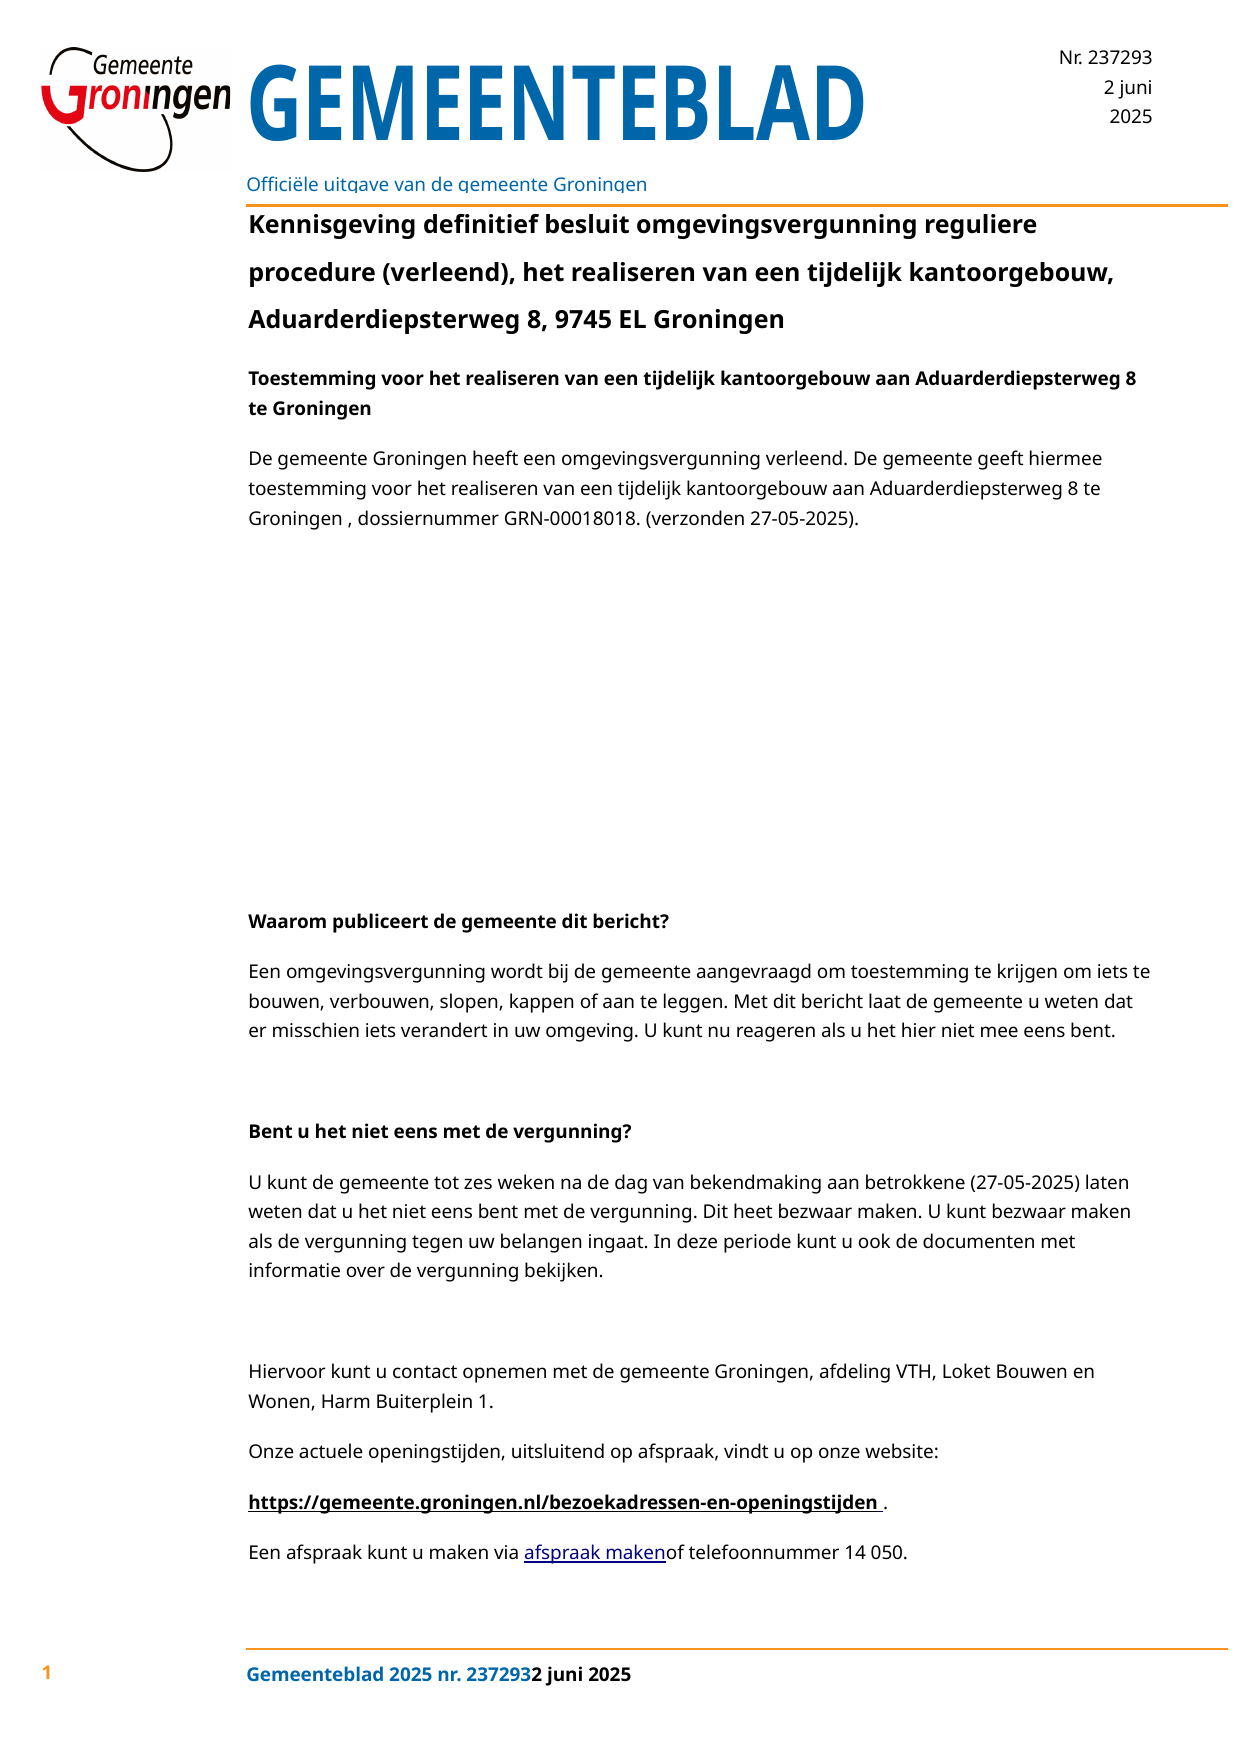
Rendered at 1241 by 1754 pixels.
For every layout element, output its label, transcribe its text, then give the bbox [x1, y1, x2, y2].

text Waarom publiceert de gemeente dit bericht? [248, 908, 1152, 934]
text https://gemeente.groningen.nl/bezoekadressen-en-openingstijden . [248, 1489, 1152, 1514]
text Onze actuele openingstijden, uitsluitend op afspraak, vindt u op onze website: [248, 1438, 1152, 1464]
text Bent u het niet eens met de vergunning? [248, 1118, 1152, 1144]
text Kennisgeving definitief besluit omgevingsvergunning reguliere procedure (verleend), het realiseren van een tijdelijk kantoorgebouw, Aduarderdiepsterweg 8, 9745 EL Groningen [248, 207, 1152, 336]
text Hiervoor kunt u contact opnemen met de gemeente Groningen, afdeling VTH, Loket Bouwen en Wonen, Harm Buiterplein 1. [248, 1358, 1152, 1414]
picture [41, 47, 231, 172]
text De gemeente Groningen heeft een omgevingsvergunning verleend. De gemeente geeft hiermee toestemming voor het realiseren van een tijdelijk kantoorgebouw aan Aduarderdiepsterweg 8 te Groningen , dossiernummer GRN-00018018. (verzonden 27-05-2025). [248, 446, 1152, 530]
text Een afspraak kunt u maken via afspraak makenof telefoonnummer 14 050. [248, 1539, 1152, 1565]
text U kunt de gemeente tot zes weken na de dag van bekendmaking aan betrokkene (27-05-2025) laten weten dat u het niet eens bent met de vergunning. Dit heet bezwaar maken. U kunt bezwaar maken als de vergunning tegen uw belangen ingaat. In deze periode kunt u ook de documenten met informatie over de vergunning bekijken. [248, 1169, 1152, 1283]
text Een omgevingsvergunning wordt bij de gemeente aangevraagd om toestemming te krijgen om iets te bouwen, verbouwen, slopen, kappen of aan te leggen. Met dit bericht laat de gemeente u weten dat er misschien iets verandert in uw omgeving. U kunt nu reageren als u het hier niet mee eens bent. [248, 958, 1152, 1043]
text Toestemming voor het realiseren van een tijdelijk kantoorgebouw aan Aduarderdiepsterweg 8 te Groningen [248, 366, 1152, 421]
